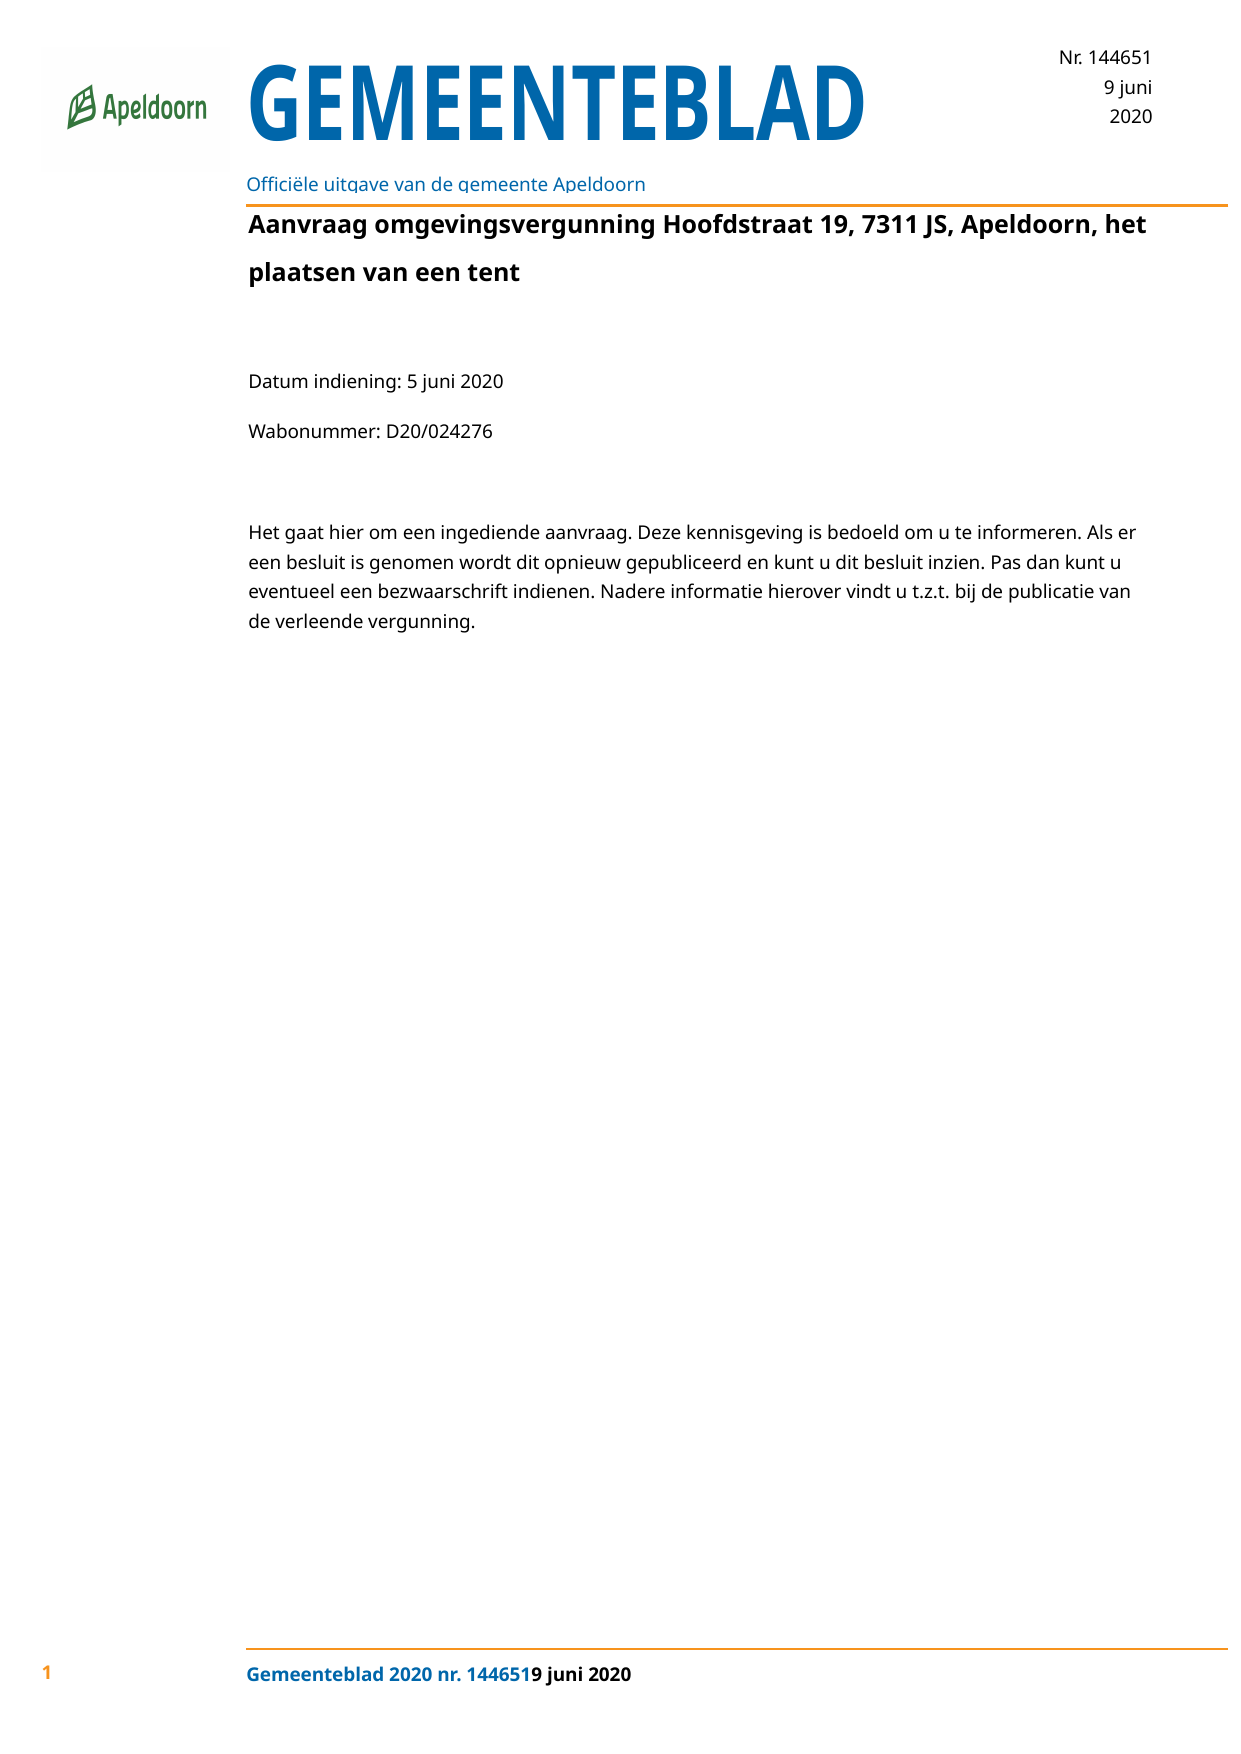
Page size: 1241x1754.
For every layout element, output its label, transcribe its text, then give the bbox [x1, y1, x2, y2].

text Wabonummer: D20/024276 [248, 419, 1152, 444]
text Het gaat hier om een ingediende aanvraag. Deze kennisgeving is bedoeld om u te informeren. Als er een besluit is genomen wordt dit opnieuw gepubliceerd en kunt u dit besluit inzien. Pas dan kunt u eventueel een bezwaarschrift indienen. Nadere informatie hierover vindt u t.z.t. bij de publicatie van de verleende vergunning. [248, 519, 1152, 634]
picture [41, 47, 231, 172]
text Datum indiening: 5 juni 2020 [248, 368, 1152, 394]
text Aanvraag omgevingsvergunning Hoofdstraat 19, 7311 JS, Apeldoorn, het plaatsen van een tent [248, 207, 1152, 288]
